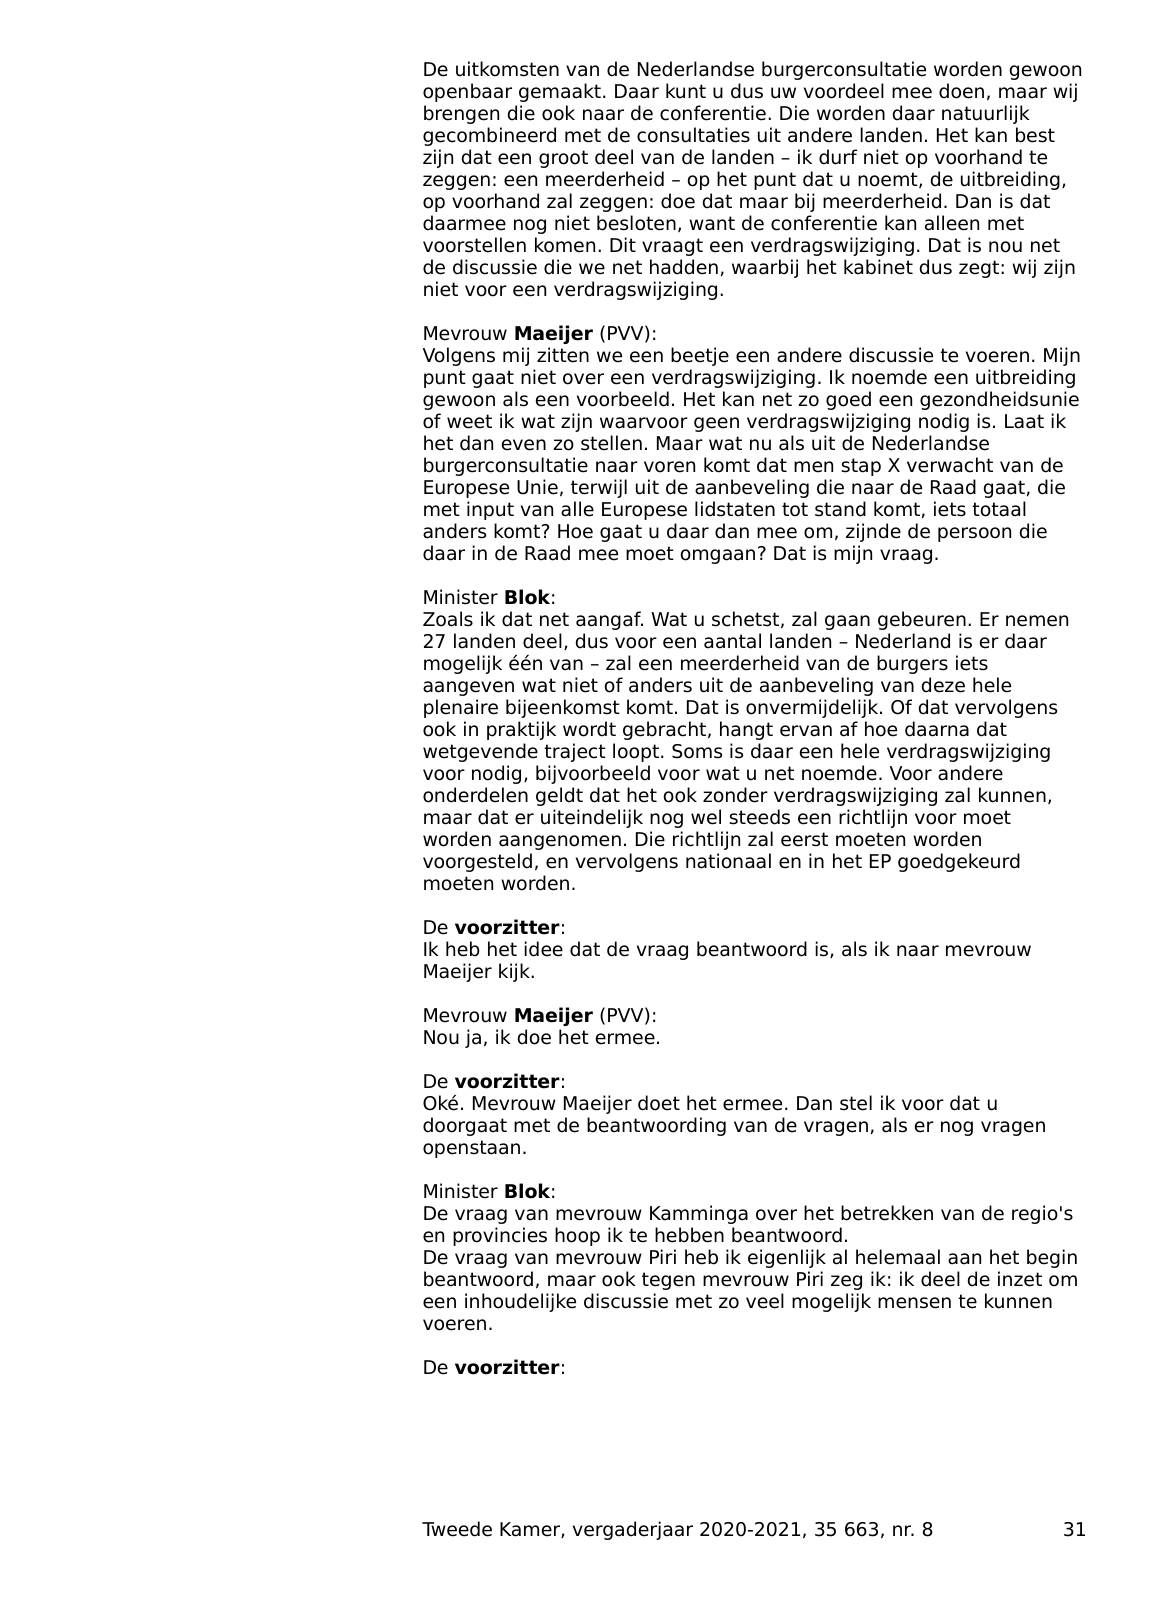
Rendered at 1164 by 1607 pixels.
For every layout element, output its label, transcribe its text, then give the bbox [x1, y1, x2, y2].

text Zoals ik dat net aangaf. Wat u schetst, zal gaan gebeuren. Er nemen 27 landen deel, dus voor een aantal landen – Nederland is er daar mogelijk één van – zal een meerderheid van de burgers iets aangeven wat niet of anders uit de aanbeveling van deze hele plenaire bijeenkomst komt. Dat is onvermijdelijk. Of dat vervolgens ook in praktijk wordt gebracht, hangt ervan af hoe daarna dat wetgevende traject loopt. Soms is daar een hele verdragswijziging voor nodig, bijvoorbeeld voor wat u net noemde. Voor andere onderdelen geldt dat het ook zonder verdragswijziging zal kunnen, maar dat er uiteindelijk nog wel steeds een richtlijn voor moet worden aangenomen. Die richtlijn zal eerst moeten worden voorgesteld, en vervolgens nationaal en in het EP goedgekeurd moeten worden. [422, 609, 1087, 895]
text Nou ja, ik doe het ermee. [422, 1027, 1087, 1049]
text De voorzitter: [422, 1357, 1087, 1379]
text Minister Blok: [422, 587, 1087, 609]
text Volgens mij zitten we een beetje een andere discussie te voeren. Mijn punt gaat niet over een verdragswijziging. Ik noemde een uitbreiding gewoon als een voorbeeld. Het kan net zo goed een gezondheidsunie of weet ik wat zijn waarvoor geen verdragswijziging nodig is. Laat ik het dan even zo stellen. Maar wat nu als uit de Nederlandse burgerconsultatie naar voren komt dat men stap X verwacht van de Europese Unie, terwijl uit de aanbeveling die naar de Raad gaat, die met input van alle Europese lidstaten tot stand komt, iets totaal anders komt? Hoe gaat u daar dan mee om, zijnde de persoon die daar in de Raad mee moet omgaan? Dat is mijn vraag. [422, 345, 1087, 565]
text Mevrouw Maeijer (PVV): [422, 1005, 1087, 1027]
text De vraag van mevrouw Piri heb ik eigenlijk al helemaal aan het begin beantwoord, maar ook tegen mevrouw Piri zeg ik: ik deel de inzet om een inhoudelijke discussie met zo veel mogelijk mensen te kunnen voeren. [422, 1247, 1087, 1335]
text De vraag van mevrouw Kamminga over het betrekken van de regio's en provincies hoop ik te hebben beantwoord. [422, 1203, 1087, 1247]
text Ik heb het idee dat de vraag beantwoord is, als ik naar mevrouw Maeijer kijk. [422, 939, 1087, 983]
text Minister Blok: [422, 1181, 1087, 1203]
text De voorzitter: [422, 1071, 1087, 1093]
text Oké. Mevrouw Maeijer doet het ermee. Dan stel ik voor dat u doorgaat met de beantwoording van de vragen, als er nog vragen openstaan. [422, 1093, 1087, 1159]
text De voorzitter: [422, 917, 1087, 939]
text Mevrouw Maeijer (PVV): [422, 323, 1087, 345]
text De uitkomsten van de Nederlandse burgerconsultatie worden gewoon openbaar gemaakt. Daar kunt u dus uw voordeel mee doen, maar wij brengen die ook naar de conferentie. Die worden daar natuurlijk gecombineerd met de consultaties uit andere landen. Het kan best zijn dat een groot deel van de landen – ik durf niet op voorhand te zeggen: een meerderheid – op het punt dat u noemt, de uitbreiding, op voorhand zal zeggen: doe dat maar bij meerderheid. Dan is dat daarmee nog niet besloten, want de conferentie kan alleen met voorstellen komen. Dit vraagt een verdragswijziging. Dat is nou net de discussie die we net hadden, waarbij het kabinet dus zegt: wij zijn niet voor een verdragswijziging. [422, 59, 1087, 301]
